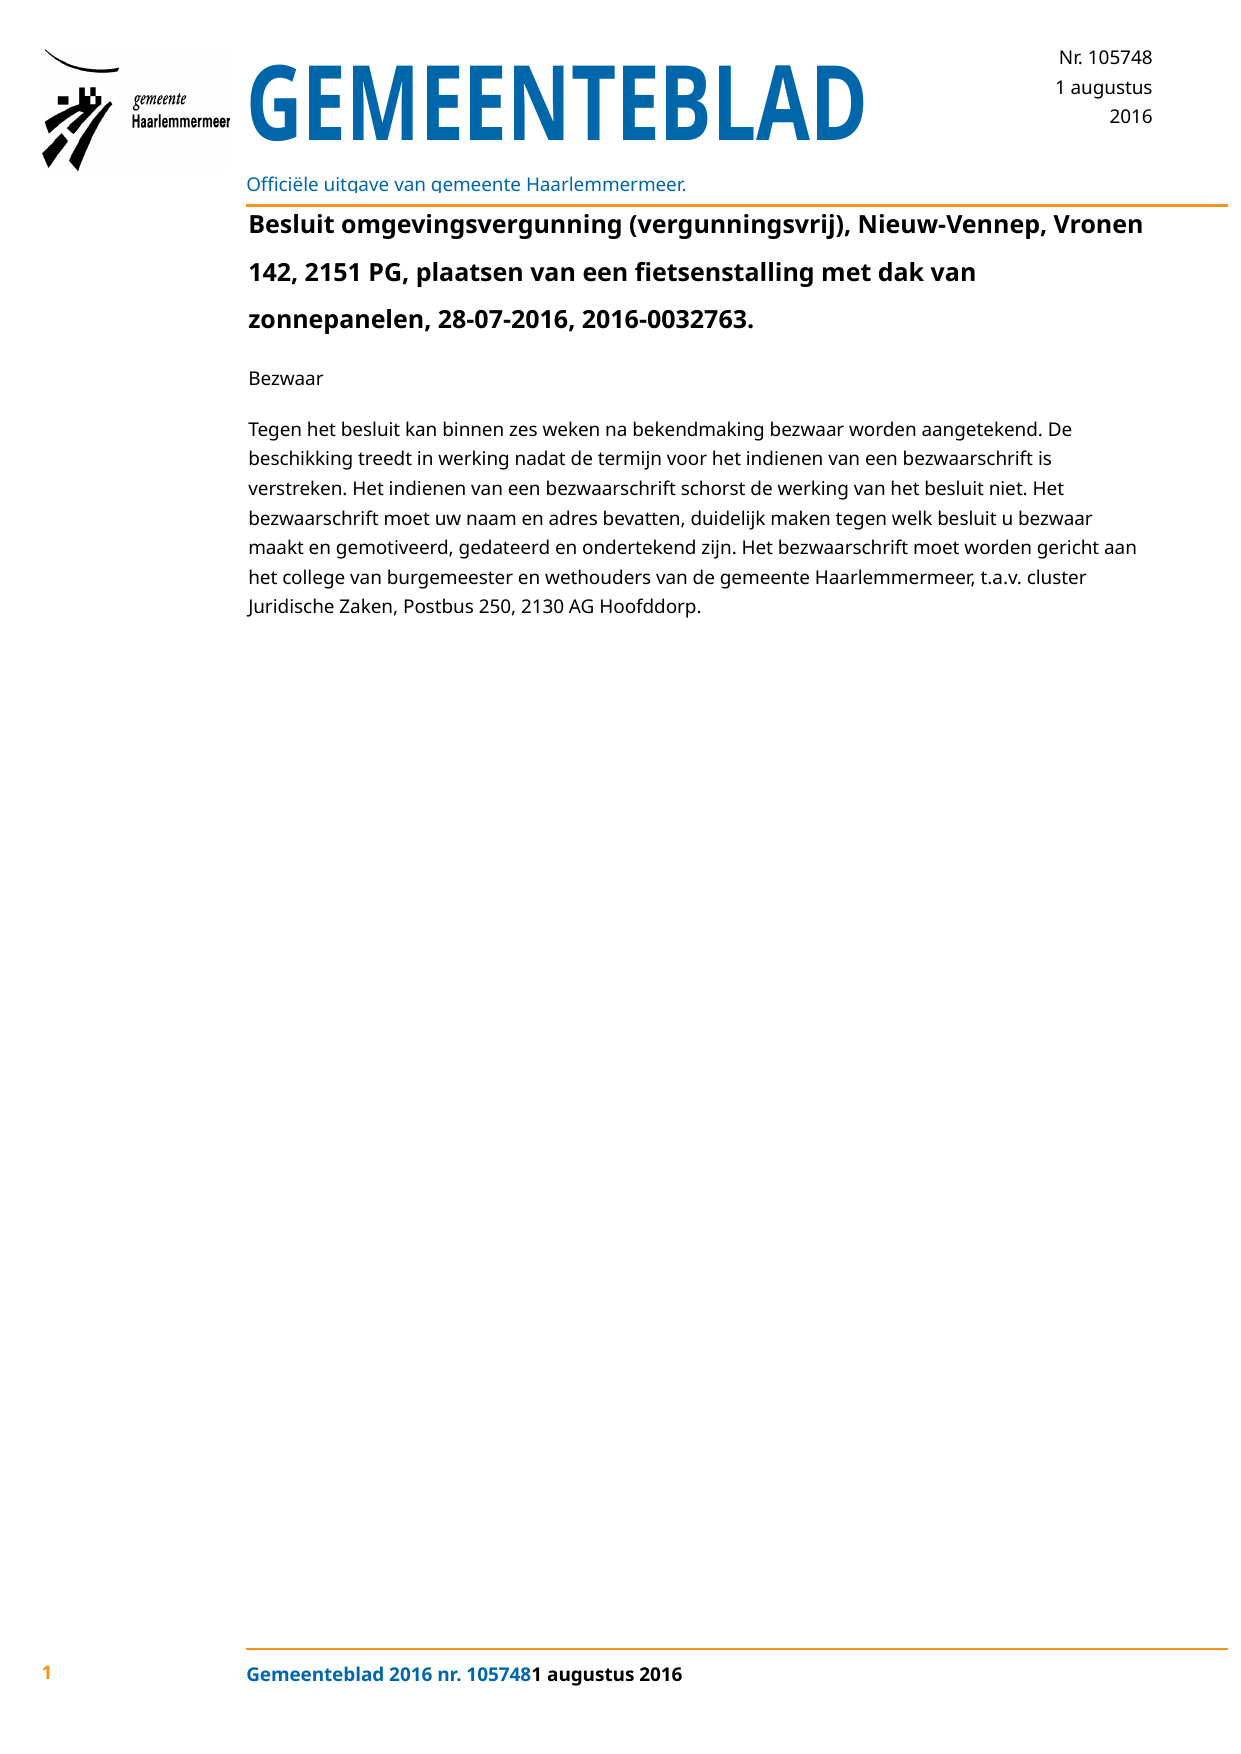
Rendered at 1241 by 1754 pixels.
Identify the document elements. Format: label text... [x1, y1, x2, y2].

text Besluit omgevingsvergunning (vergunningsvrij), Nieuw-Vennep, Vronen 142, 2151 PG, plaatsen van een fietsenstalling met dak van zonnepanelen, 28-07-2016, 2016-0032763. [248, 207, 1152, 336]
picture [41, 47, 231, 172]
text Bezwaar [248, 366, 1152, 391]
text Tegen het besluit kan binnen zes weken na bekendmaking bezwaar worden aangetekend. De beschikking treedt in werking nadat de termijn voor het indienen van een bezwaarschrift is verstreken. Het indienen van een bezwaarschrift schorst de werking van het besluit niet. Het bezwaarschrift moet uw naam en adres bevatten, duidelijk maken tegen welk besluit u bezwaar maakt en gemotiveerd, gedateerd en ondertekend zijn. Het bezwaarschrift moet worden gericht aan het college van burgemeester en wethouders van de gemeente Haarlemmermeer, t.a.v. cluster Juridische Zaken, Postbus 250, 2130 AG Hoofddorp. [248, 416, 1152, 619]
